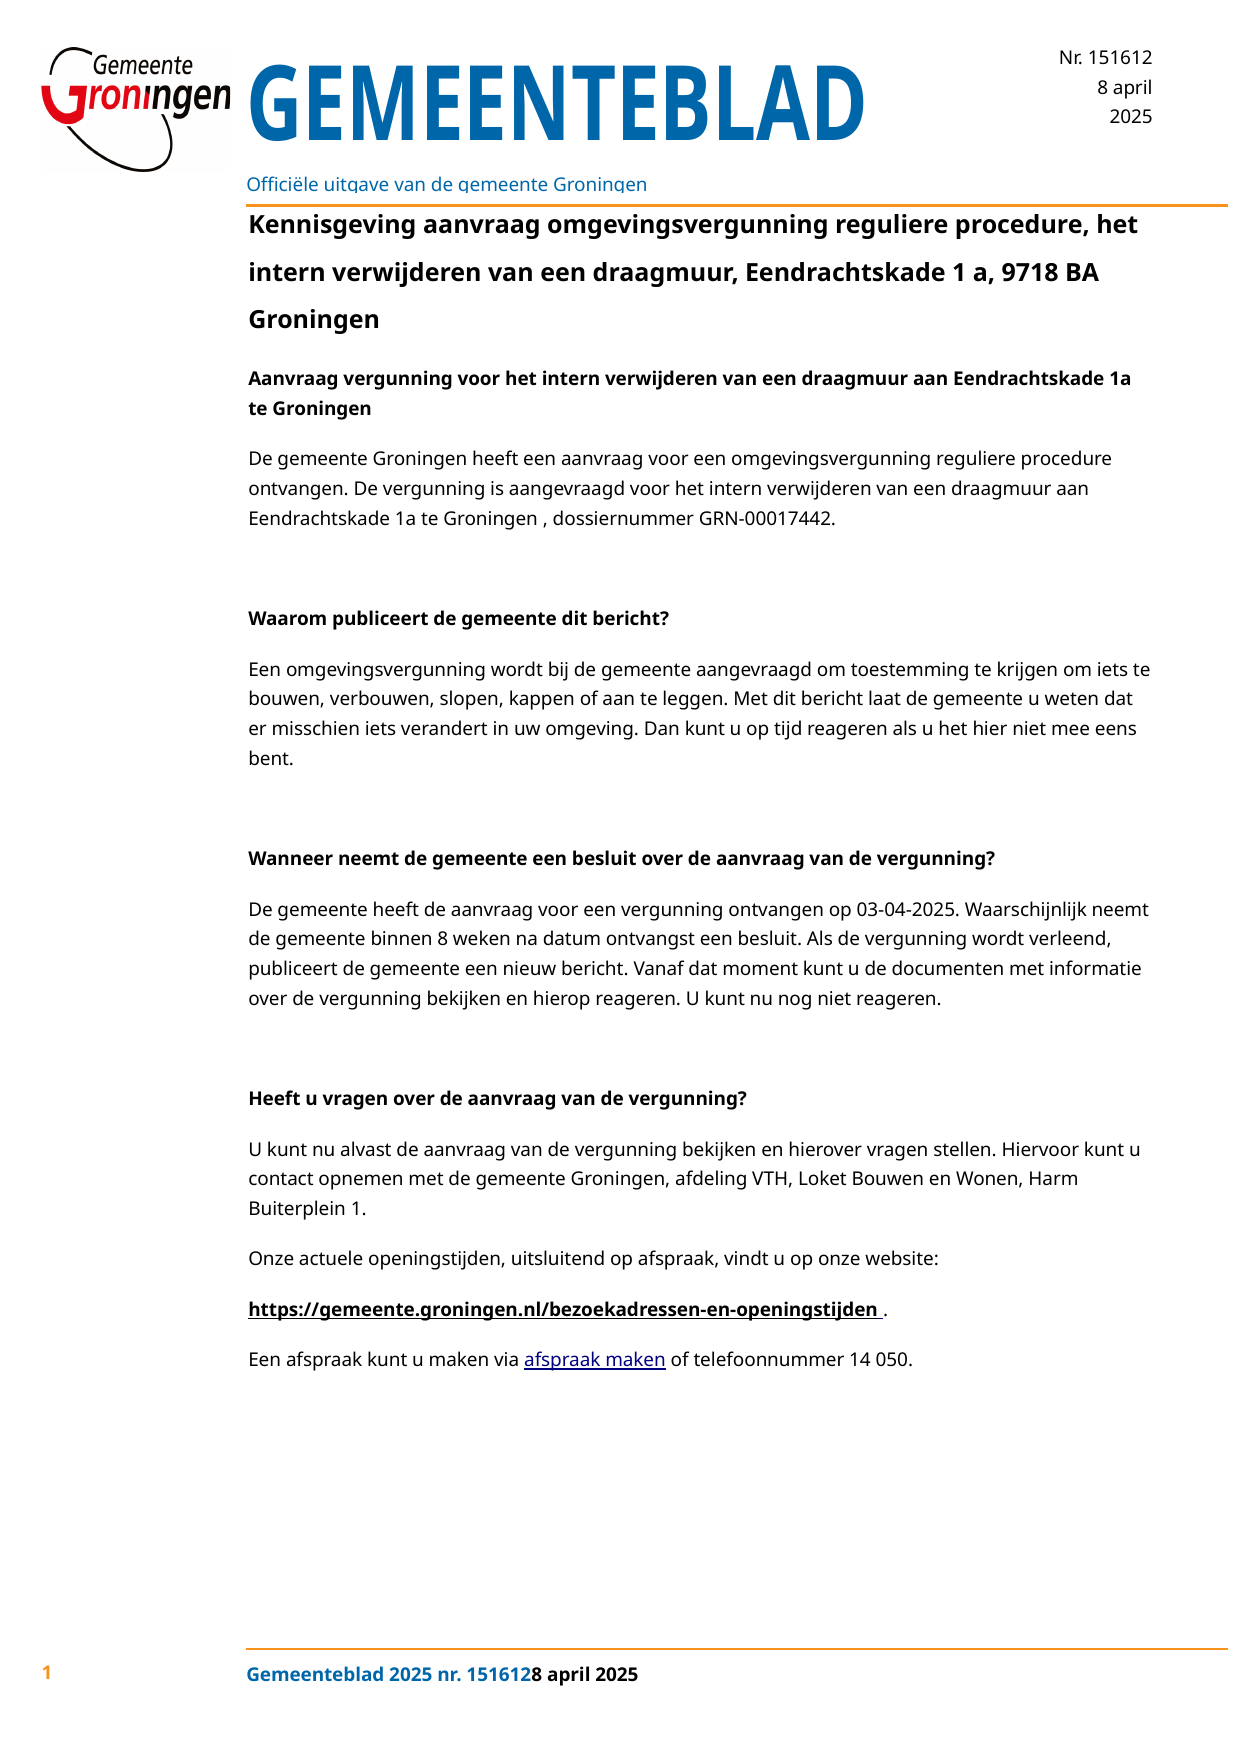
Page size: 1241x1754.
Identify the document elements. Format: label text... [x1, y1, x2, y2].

text Aanvraag vergunning voor het intern verwijderen van een draagmuur aan Eendrachtskade 1a te Groningen [248, 366, 1152, 421]
text Een omgevingsvergunning wordt bij de gemeente aangevraagd om toestemming te krijgen om iets te bouwen, verbouwen, slopen, kappen of aan te leggen. Met dit bericht laat de gemeente u weten dat er misschien iets verandert in uw omgeving. Dan kunt u op tijd reageren als u het hier niet mee eens bent. [248, 656, 1152, 770]
text Een afspraak kunt u maken via afspraak maken of telefoonnummer 14 050. [248, 1346, 1152, 1372]
text Wanneer neemt de gemeente een besluit over de aanvraag van de vergunning? [248, 846, 1152, 871]
text https://gemeente.groningen.nl/bezoekadressen-en-openingstijden . [248, 1296, 1152, 1322]
text Waarom publiceert de gemeente dit bericht? [248, 606, 1152, 631]
picture [41, 47, 231, 172]
text Kennisgeving aanvraag omgevingsvergunning reguliere procedure, het intern verwijderen van een draagmuur, Eendrachtskade 1 a, 9718 BA Groningen [248, 207, 1152, 336]
text Heeft u vragen over de aanvraag van de vergunning? [248, 1086, 1152, 1111]
text De gemeente Groningen heeft een aanvraag voor een omgevingsvergunning reguliere procedure ontvangen. De vergunning is aangevraagd voor het intern verwijderen van een draagmuur aan Eendrachtskade 1a te Groningen , dossiernummer GRN-00017442. [248, 446, 1152, 530]
text De gemeente heeft de aanvraag voor een vergunning ontvangen op 03-04-2025. Waarschijnlijk neemt de gemeente binnen 8 weken na datum ontvangst een besluit. Als de vergunning wordt verleend, publiceert de gemeente een nieuw bericht. Vanaf dat moment kunt u de documenten met informatie over de vergunning bekijken en hierop reageren. U kunt nu nog niet reageren. [248, 896, 1152, 1010]
text U kunt nu alvast de aanvraag van de vergunning bekijken en hierover vragen stellen. Hiervoor kunt u contact opnemen met de gemeente Groningen, afdeling VTH, Loket Bouwen en Wonen, Harm Buiterplein 1. [248, 1136, 1152, 1221]
text Onze actuele openingstijden, uitsluitend op afspraak, vindt u op onze website: [248, 1246, 1152, 1271]
